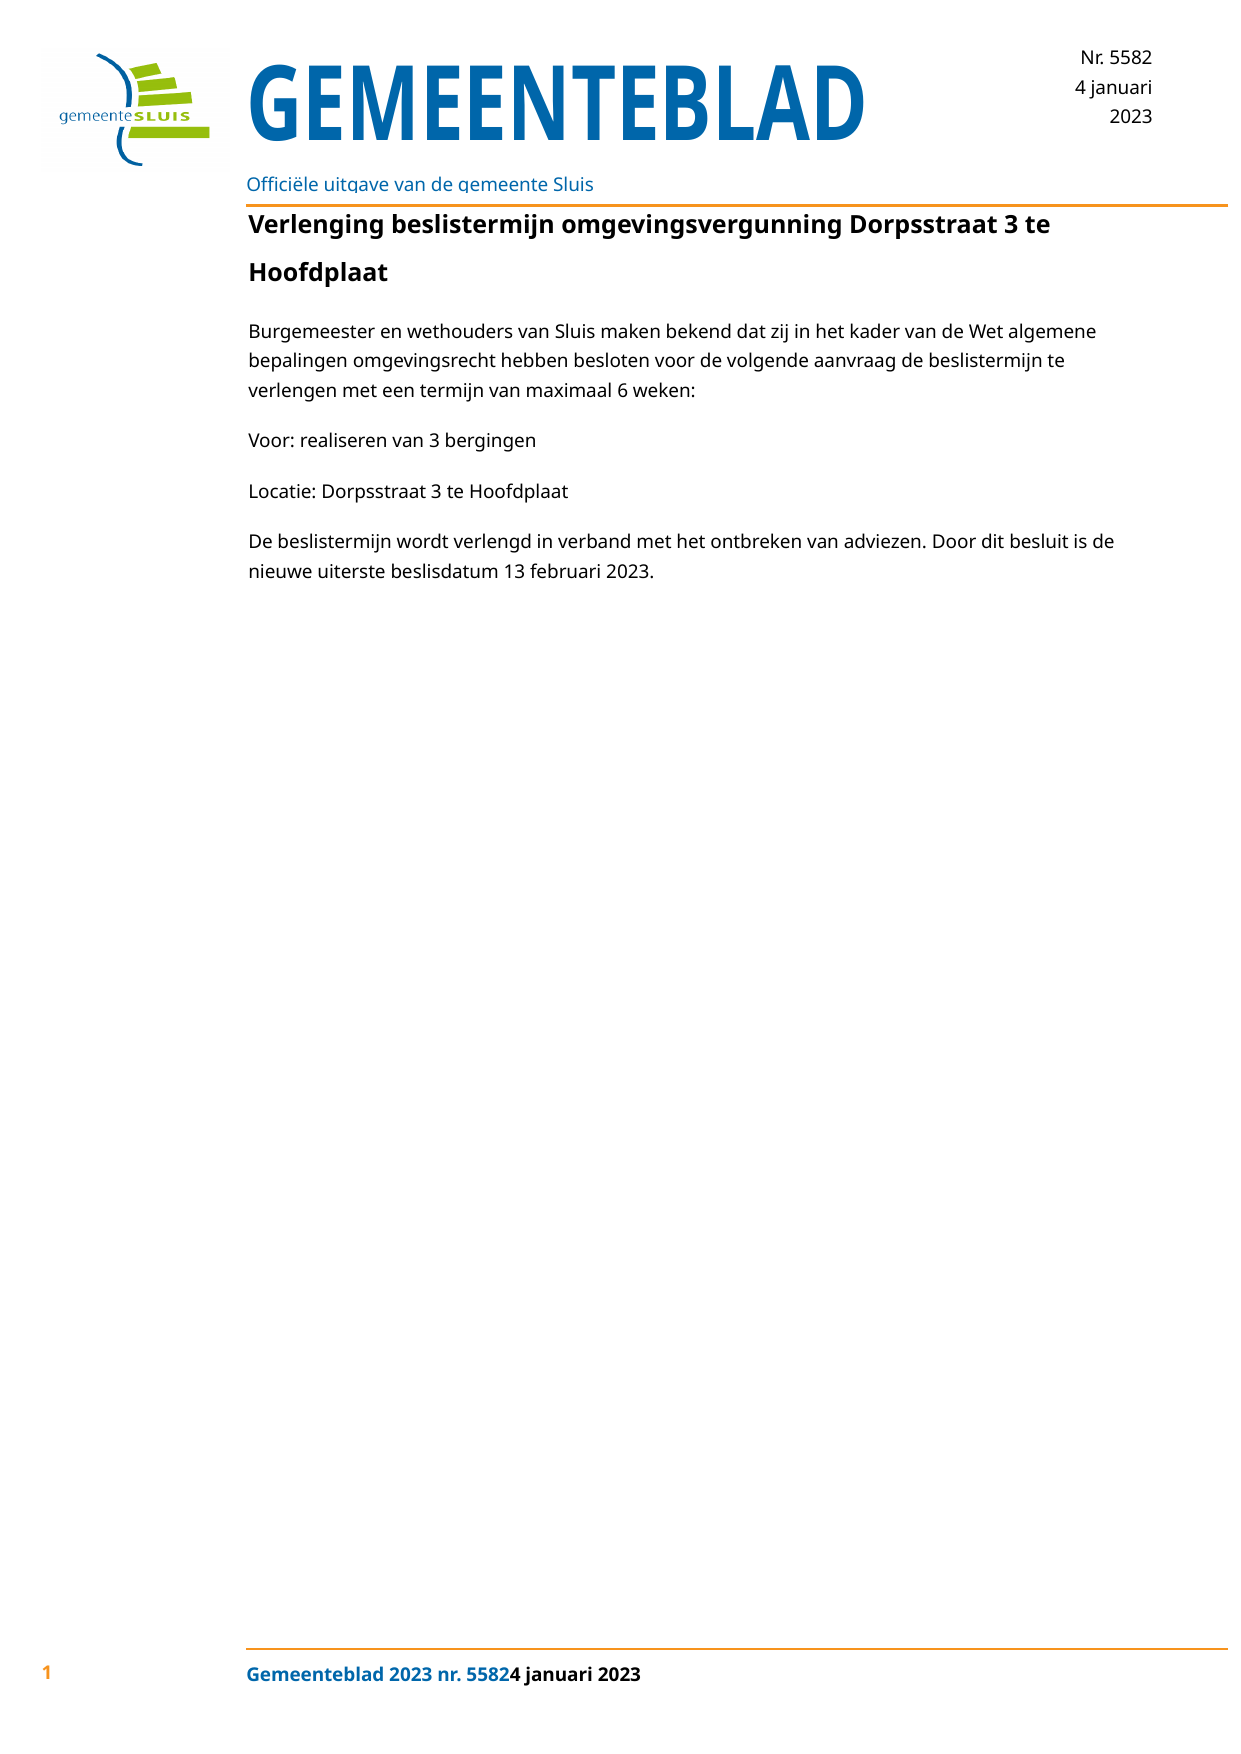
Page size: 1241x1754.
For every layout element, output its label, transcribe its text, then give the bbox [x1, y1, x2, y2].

text Burgemeester en wethouders van Sluis maken bekend dat zij in het kader van de Wet algemene bepalingen omgevingsrecht hebben besloten voor de volgende aanvraag de beslistermijn te verlengen met een termijn van maximaal 6 weken: [248, 318, 1152, 403]
text Verlenging beslistermijn omgevingsvergunning Dorpsstraat 3 te Hoofdplaat [248, 207, 1152, 288]
picture [41, 47, 231, 172]
text De beslistermijn wordt verlengd in verband met het ontbreken van adviezen. Door dit besluit is de nieuwe uiterste beslisdatum 13 februari 2023. [248, 528, 1152, 584]
text Voor: realiseren van 3 bergingen [248, 427, 1152, 453]
text Locatie: Dorpsstraat 3 te Hoofdplaat [248, 478, 1152, 504]
